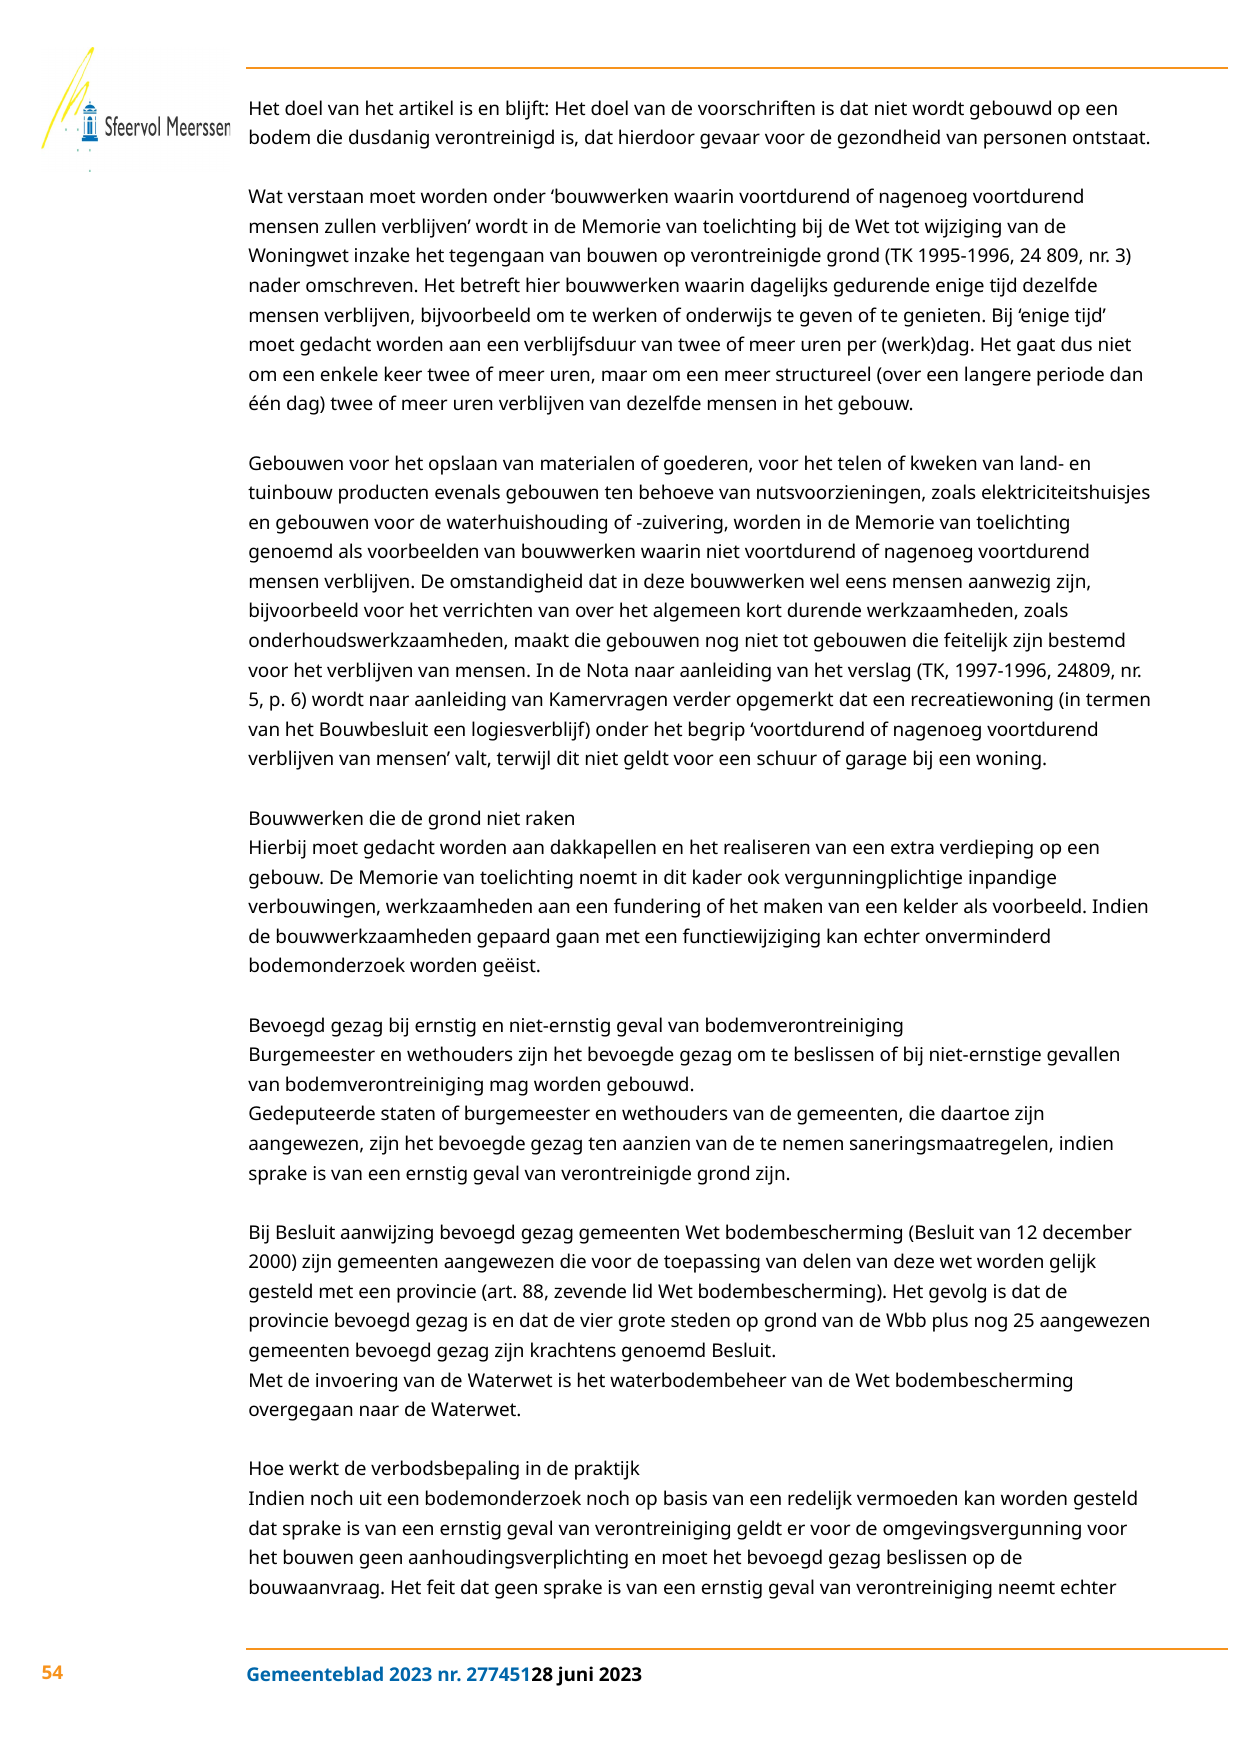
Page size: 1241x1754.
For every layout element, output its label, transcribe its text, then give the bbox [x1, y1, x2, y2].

text Bevoegd gezag bij ernstig en niet-ernstig geval van bodemverontreiniging [248, 1012, 1152, 1038]
text Bij Besluit aanwijzing bevoegd gezag gemeenten Wet bodembescherming (Besluit van 12 december 2000) zijn gemeenten aangewezen die voor de toepassing van delen van deze wet worden gelijk gesteld met een provincie (art. 88, zevende lid Wet bodembescherming). Het gevolg is dat de provincie bevoegd gezag is en dat de vier grote steden op grond van de Wbb plus nog 25 aangewezen gemeenten bevoegd gezag zijn krachtens genoemd Besluit. [248, 1219, 1152, 1363]
text Hierbij moet gedacht worden aan dakkapellen en het realiseren van een extra verdieping op een gebouw. De Memorie van toelichting noemt in dit kader ook vergunningplichtige inpandige verbouwingen, werkzaamheden aan een fundering of het maken van een kelder als voorbeeld. Indien de bouwwerkzaamheden gepaard gaan met een functiewijziging kan echter onverminderd bodemonderzoek worden geëist. [248, 834, 1152, 978]
picture [41, 47, 231, 172]
text Wat verstaan moet worden onder ‘bouwwerken waarin voortdurend of nagenoeg voortdurend mensen zullen verblijven’ wordt in de Memorie van toelichting bij de Wet tot wijziging van de Woningwet inzake het tegengaan van bouwen op verontreinigde grond (TK 1995-1996, 24 809, nr. 3) nader omschreven. Het betreft hier bouwwerken waarin dagelijks gedurende enige tijd dezelfde mensen verblijven, bijvoorbeeld om te werken of onderwijs te geven of te genieten. Bij ‘enige tijd’ moet gedacht worden aan een verblijfsduur van twee of meer uren per (werk)dag. Het gaat dus niet om een enkele keer twee of meer uren, maar om een meer structureel (over een langere periode dan één dag) twee of meer uren verblijven van dezelfde mensen in het gebouw. [248, 183, 1152, 416]
text Het doel van het artikel is en blijft: Het doel van de voorschriften is dat niet wordt gebouwd op een bodem die dusdanig verontreinigd is, dat hierdoor gevaar voor de gezondheid van personen ontstaat. [248, 95, 1152, 150]
text Burgemeester en wethouders zijn het bevoegde gezag om te beslissen of bij niet-ernstige gevallen van bodemverontreiniging mag worden gebouwd. [248, 1041, 1152, 1097]
text Indien noch uit een bodemonderzoek noch op basis van een redelijk vermoeden kan worden gesteld dat sprake is van een ernstig geval van verontreiniging geldt er voor de omgevingsvergunning voor het bouwen geen aanhoudingsverplichting en moet het bevoegd gezag beslissen op de bouwaanvraag. Het feit dat geen sprake is van een ernstig geval van verontreiniging neemt echter [248, 1485, 1152, 1600]
text Gedeputeerde staten of burgemeester en wethouders van de gemeenten, die daartoe zijn aangewezen, zijn het bevoegde gezag ten aanzien van de te nemen saneringsmaatregelen, indien sprake is van een ernstig geval van verontreinigde grond zijn. [248, 1101, 1152, 1186]
text Hoe werkt de verbodsbepaling in de praktijk [248, 1456, 1152, 1481]
text Bouwwerken die de grond niet raken [248, 805, 1152, 831]
text Met de invoering van de Waterwet is het waterbodembeheer van de Wet bodembescherming overgegaan naar de Waterwet. [248, 1367, 1152, 1422]
text Gebouwen voor het opslaan van materialen of goederen, voor het telen of kweken van land- en tuinbouw producten evenals gebouwen ten behoeve van nutsvoorzieningen, zoals elektriciteitshuisjes en gebouwen voor de waterhuishouding of -zuivering, worden in de Memorie van toelichting genoemd als voorbeelden van bouwwerken waarin niet voortdurend of nagenoeg voortdurend mensen verblijven. De omstandigheid dat in deze bouwwerken wel eens mensen aanwezig zijn, bijvoorbeeld voor het verrichten van over het algemeen kort durende werkzaamheden, zoals onderhoudswerkzaamheden, maakt die gebouwen nog niet tot gebouwen die feitelijk zijn bestemd voor het verblijven van mensen. In de Nota naar aanleiding van het verslag (TK, 1997-1996, 24809, nr. 5, p. 6) wordt naar aanleiding van Kamervragen verder opgemerkt dat een recreatiewoning (in termen van het Bouwbesluit een logiesverblijf) onder het begrip ‘voortdurend of nagenoeg voortdurend verblijven van mensen’ valt, terwijl dit niet geldt voor een schuur of garage bij een woning. [248, 450, 1152, 771]
